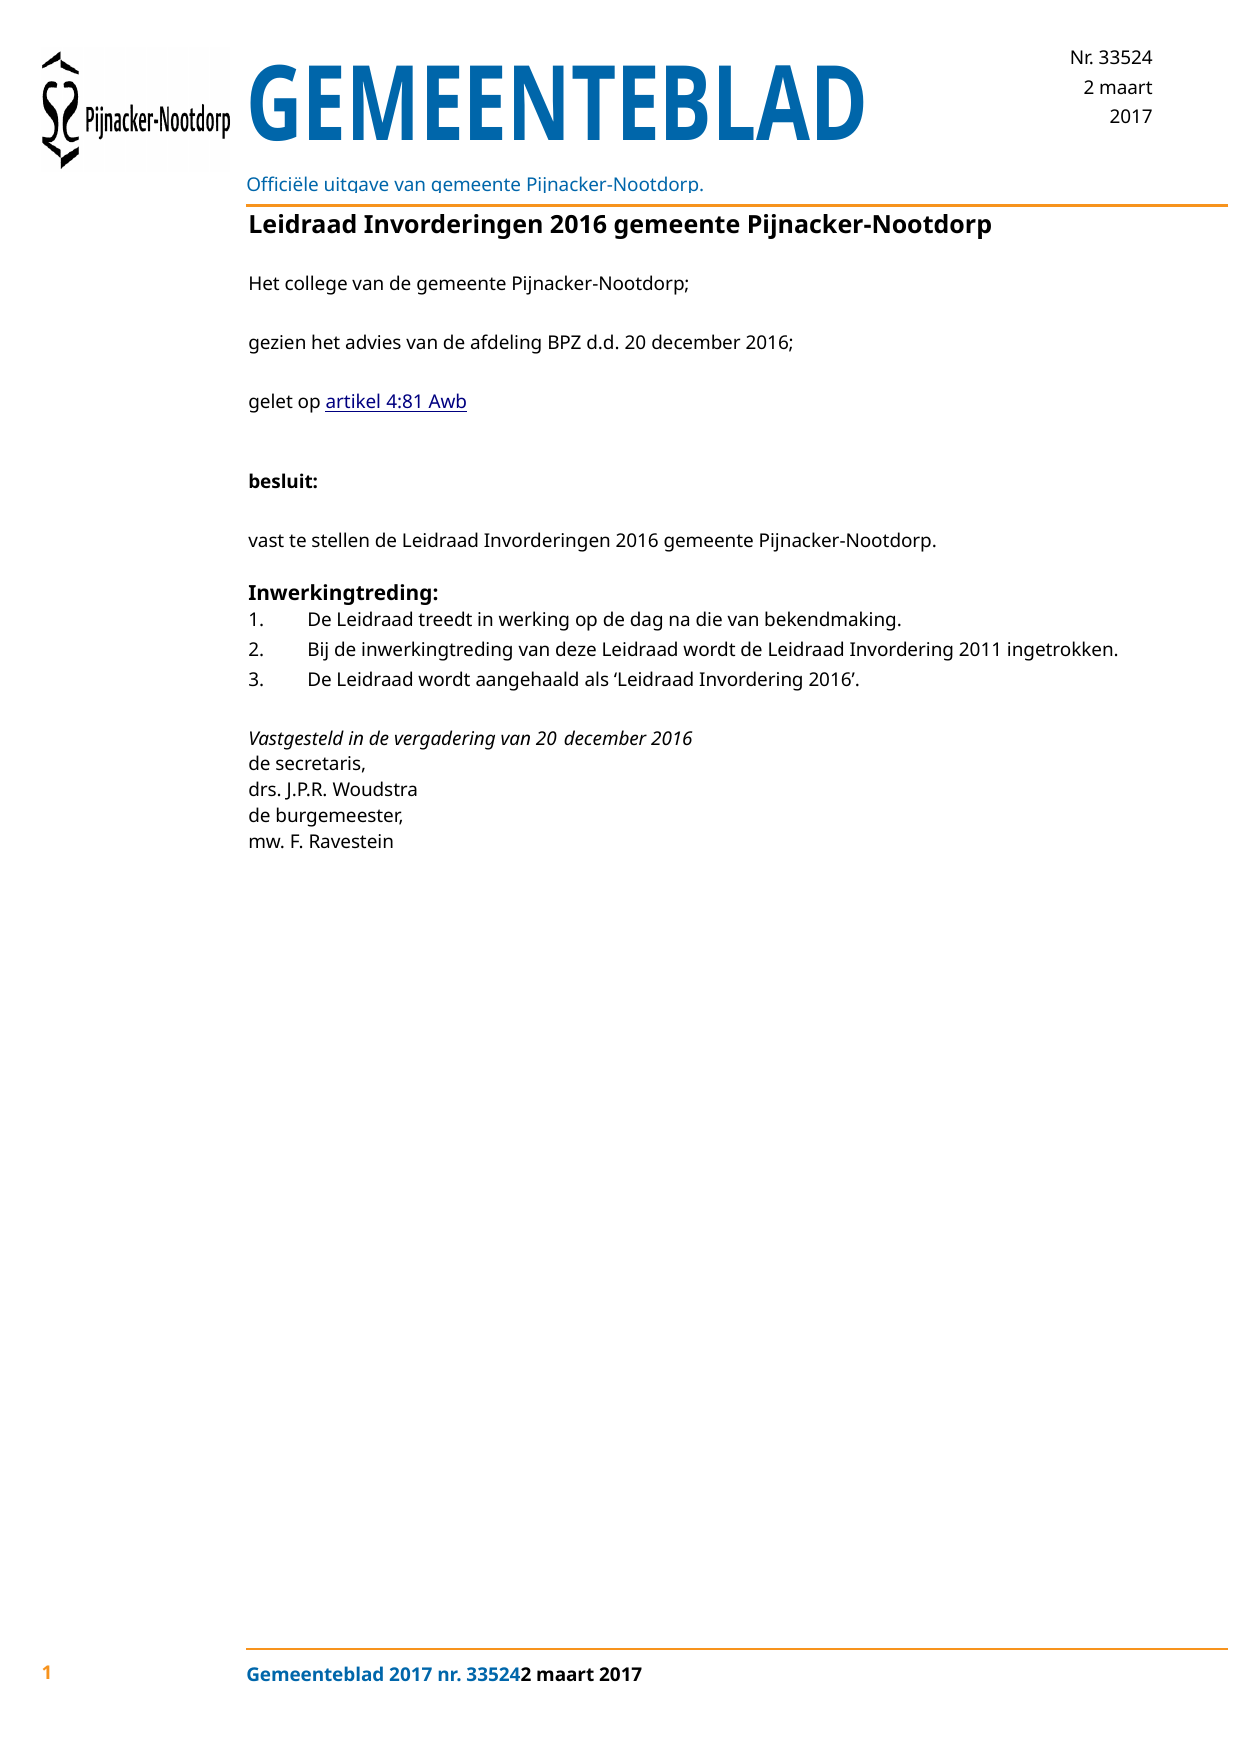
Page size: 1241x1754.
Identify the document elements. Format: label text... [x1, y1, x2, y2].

text drs. J.P.R. Woudstra [248, 776, 1152, 802]
list De Leidraad wordt aangehaald als ‘Leidraad Invordering 2016’. [248, 666, 1152, 691]
text Het college van de gemeente Pijnacker-Nootdorp; [248, 270, 1152, 296]
text de burgemeester, [248, 802, 1152, 828]
text gelet op artikel 4:81 Awb [248, 389, 1152, 414]
text Leidraad Invorderingen 2016 gemeente Pijnacker-Nootdorp [248, 207, 1152, 241]
text vast te stellen de Leidraad Invorderingen 2016 gemeente Pijnacker-Nootdorp. [248, 528, 1152, 553]
text Vastgesteld in de vergadering van 20 december 2016 [248, 725, 1152, 751]
text de secretaris, [248, 751, 1152, 776]
text gezien het advies van de afdeling BPZ d.d. 20 december 2016; [248, 329, 1152, 355]
picture [41, 47, 231, 172]
list Bij de inwerkingtreding van deze Leidraad wordt de Leidraad Invordering 2011 ingetrokken. [248, 636, 1152, 662]
text mw. F. Ravestein [248, 828, 1152, 853]
list De Leidraad treedt in werking op de dag na die van bekendmaking. [248, 607, 1152, 632]
text besluit: [248, 468, 1152, 494]
text Inwerkingtreding: [248, 578, 1152, 607]
